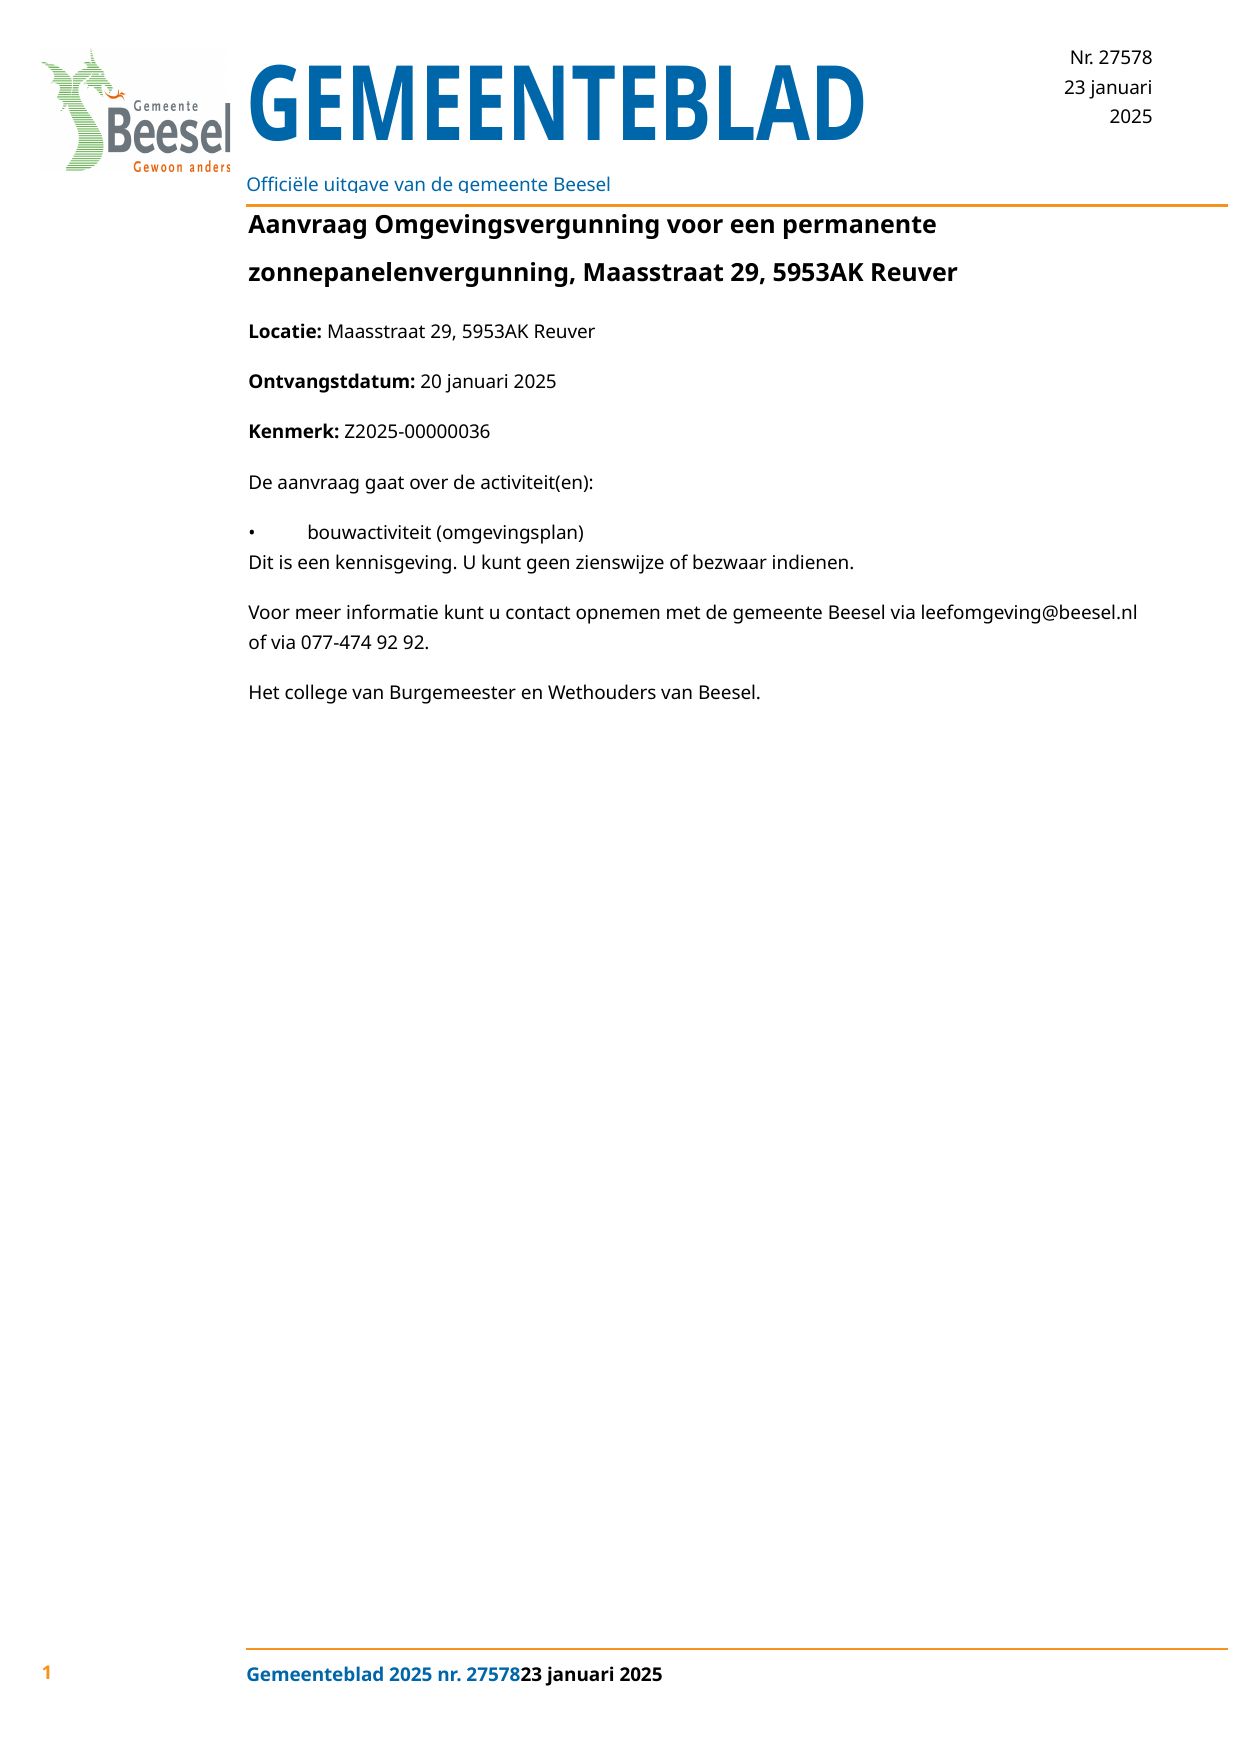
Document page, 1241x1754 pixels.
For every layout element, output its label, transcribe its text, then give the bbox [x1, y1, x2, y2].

text Ontvangstdatum: 20 januari 2025 [248, 368, 1152, 394]
text Dit is een kennisgeving. U kunt geen zienswijze of bezwaar indienen. [248, 549, 1152, 575]
text Locatie: Maasstraat 29, 5953AK Reuver [248, 318, 1152, 344]
text Aanvraag Omgevingsvergunning voor een permanente zonnepanelenvergunning, Maasstraat 29, 5953AK Reuver [248, 207, 1152, 288]
text Het college van Burgemeester en Wethouders van Beesel. [248, 679, 1152, 705]
picture [41, 47, 231, 172]
text Kenmerk: Z2025-00000036 [248, 419, 1152, 444]
list bouwactiviteit (omgevingsplan) [248, 519, 1152, 545]
text De aanvraag gaat over de activiteit(en): [248, 469, 1152, 495]
text Voor meer informatie kunt u contact opnemen met de gemeente Beesel via leefomgeving@beesel.nl of via 077-474 92 92. [248, 599, 1152, 655]
